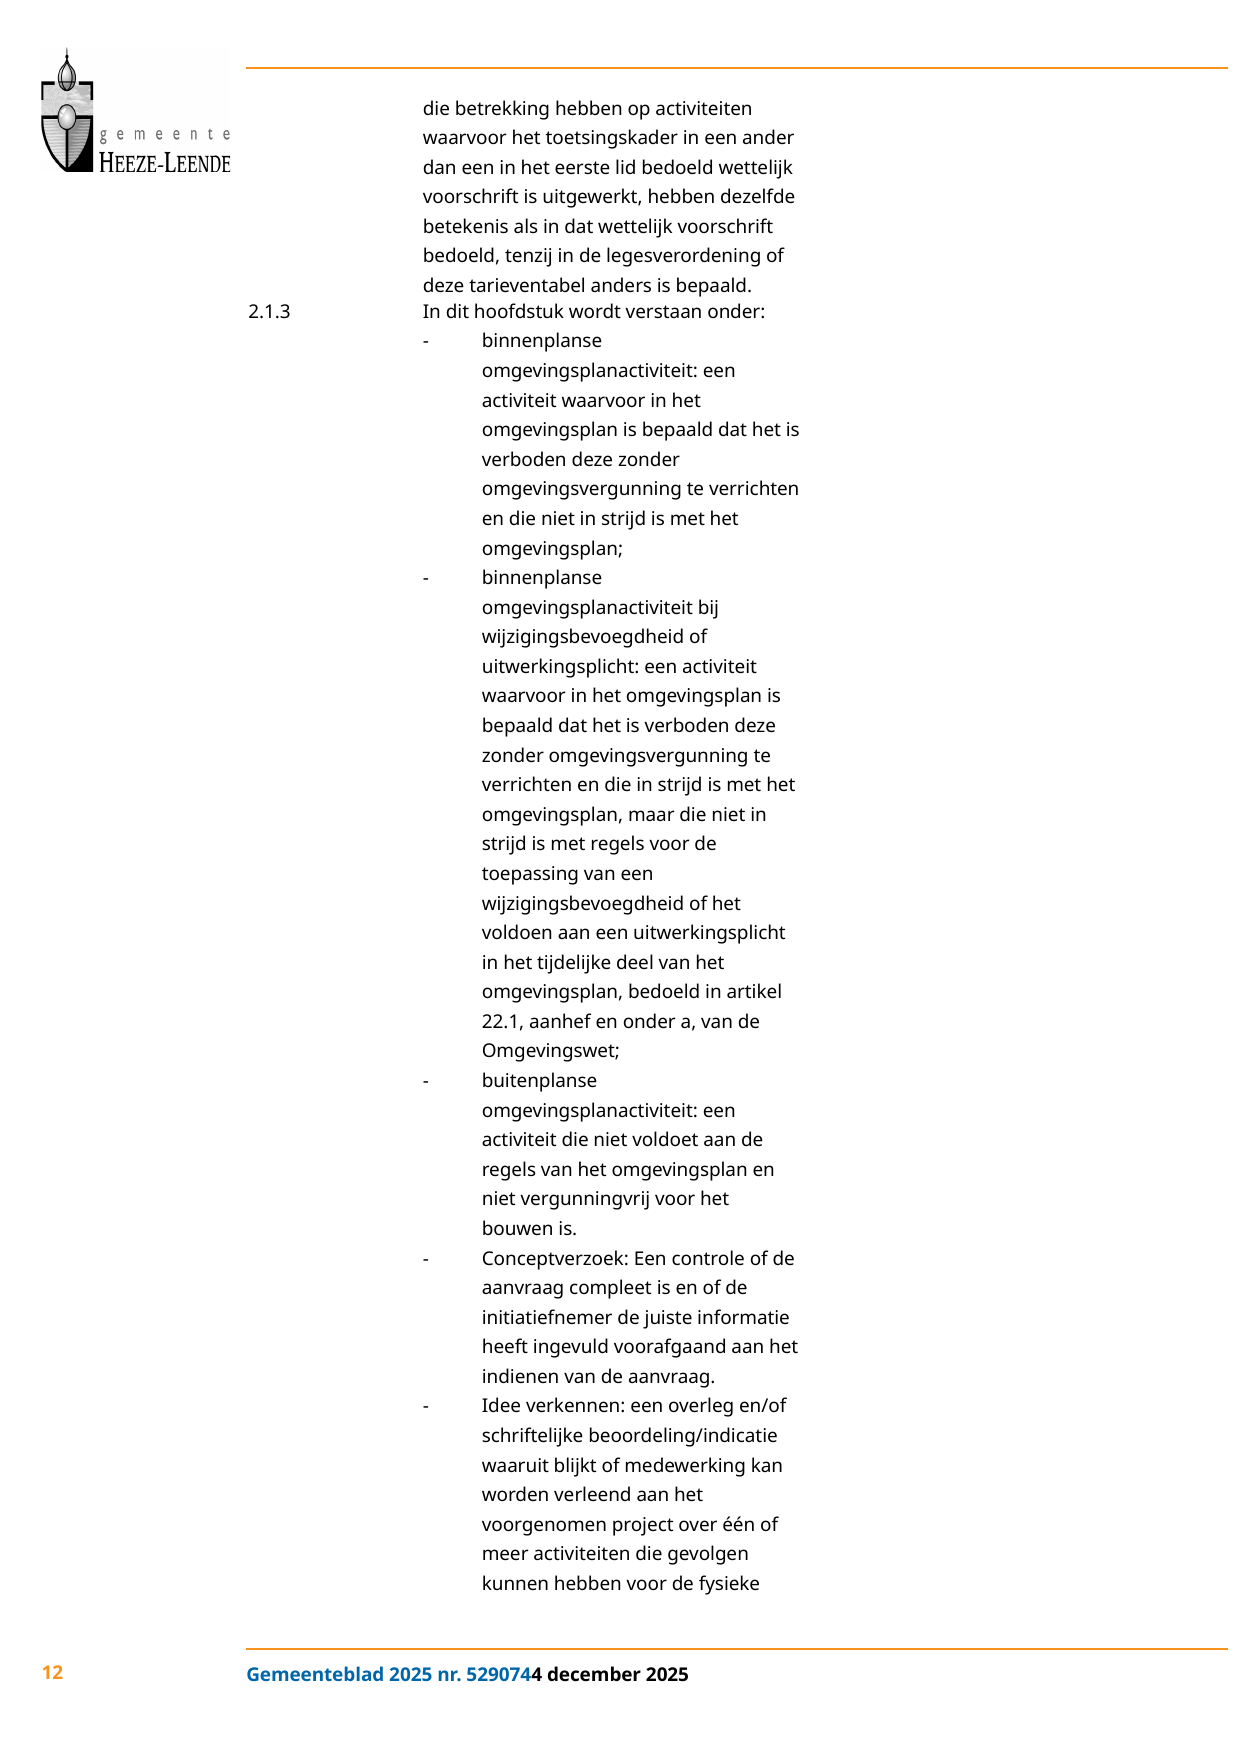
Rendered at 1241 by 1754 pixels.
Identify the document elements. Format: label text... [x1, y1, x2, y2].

table_cell [248, 95, 423, 298]
table_cell die betrekking hebben op activiteiten waarvoor het toetsingskader in een ander dan een in het eerste lid bedoeld wettelijk voorschrift is uitgewerkt, hebben dezelfde betekenis als in dat wettelijk voorschrift bedoeld, tenzij in de legesverordening of deze tarieventabel anders is bepaald. [423, 95, 802, 298]
table_cell [977, 95, 1152, 298]
table_cell 2.1.3 [248, 298, 423, 1596]
table_cell In dit hoofdstuk wordt verstaan onder: binnenplanse omgevingsplanactiviteit: een activiteit waarvoor in het omgevingsplan is bepaald dat het is verboden deze zonder omgevingsvergunning te verrichten en die niet in strijd is met het omgevingsplan; binnenplanse omgevingsplanactiviteit bij wijzigingsbevoegdheid of uitwerkingsplicht: een activiteit waarvoor in het omgevingsplan is bepaald dat het is verboden deze zonder omgevingsvergunning te verrichten en die in strijd is met het omgevingsplan, maar die niet in strijd is met regels voor de toepassing van een wijzigingsbevoegdheid of het voldoen aan een uitwerkingsplicht in het tijdelijke deel van het omgevingsplan, bedoeld in artikel 22.1, aanhef en onder a, van de Omgevingswet; buitenplanse omgevingsplanactiviteit: een activiteit die niet voldoet aan de regels van het omgevingsplan en niet vergunningvrij voor het bouwen is. Conceptverzoek: Een controle of de aanvraag compleet is en of de initiatiefnemer de juiste informatie heeft ingevuld voorafgaand aan het indienen van de aanvraag. Idee verkennen: een overleg en/of schriftelijke beoordeling/indicatie waaruit blijkt of medewerking kan worden verleend aan het voorgenomen project over één of meer activiteiten die gevolgen kunnen hebben voor de fysieke [423, 298, 802, 1596]
picture [41, 47, 231, 172]
table_cell [802, 95, 977, 298]
table_cell [977, 298, 1152, 1596]
table_cell [802, 298, 977, 1596]
